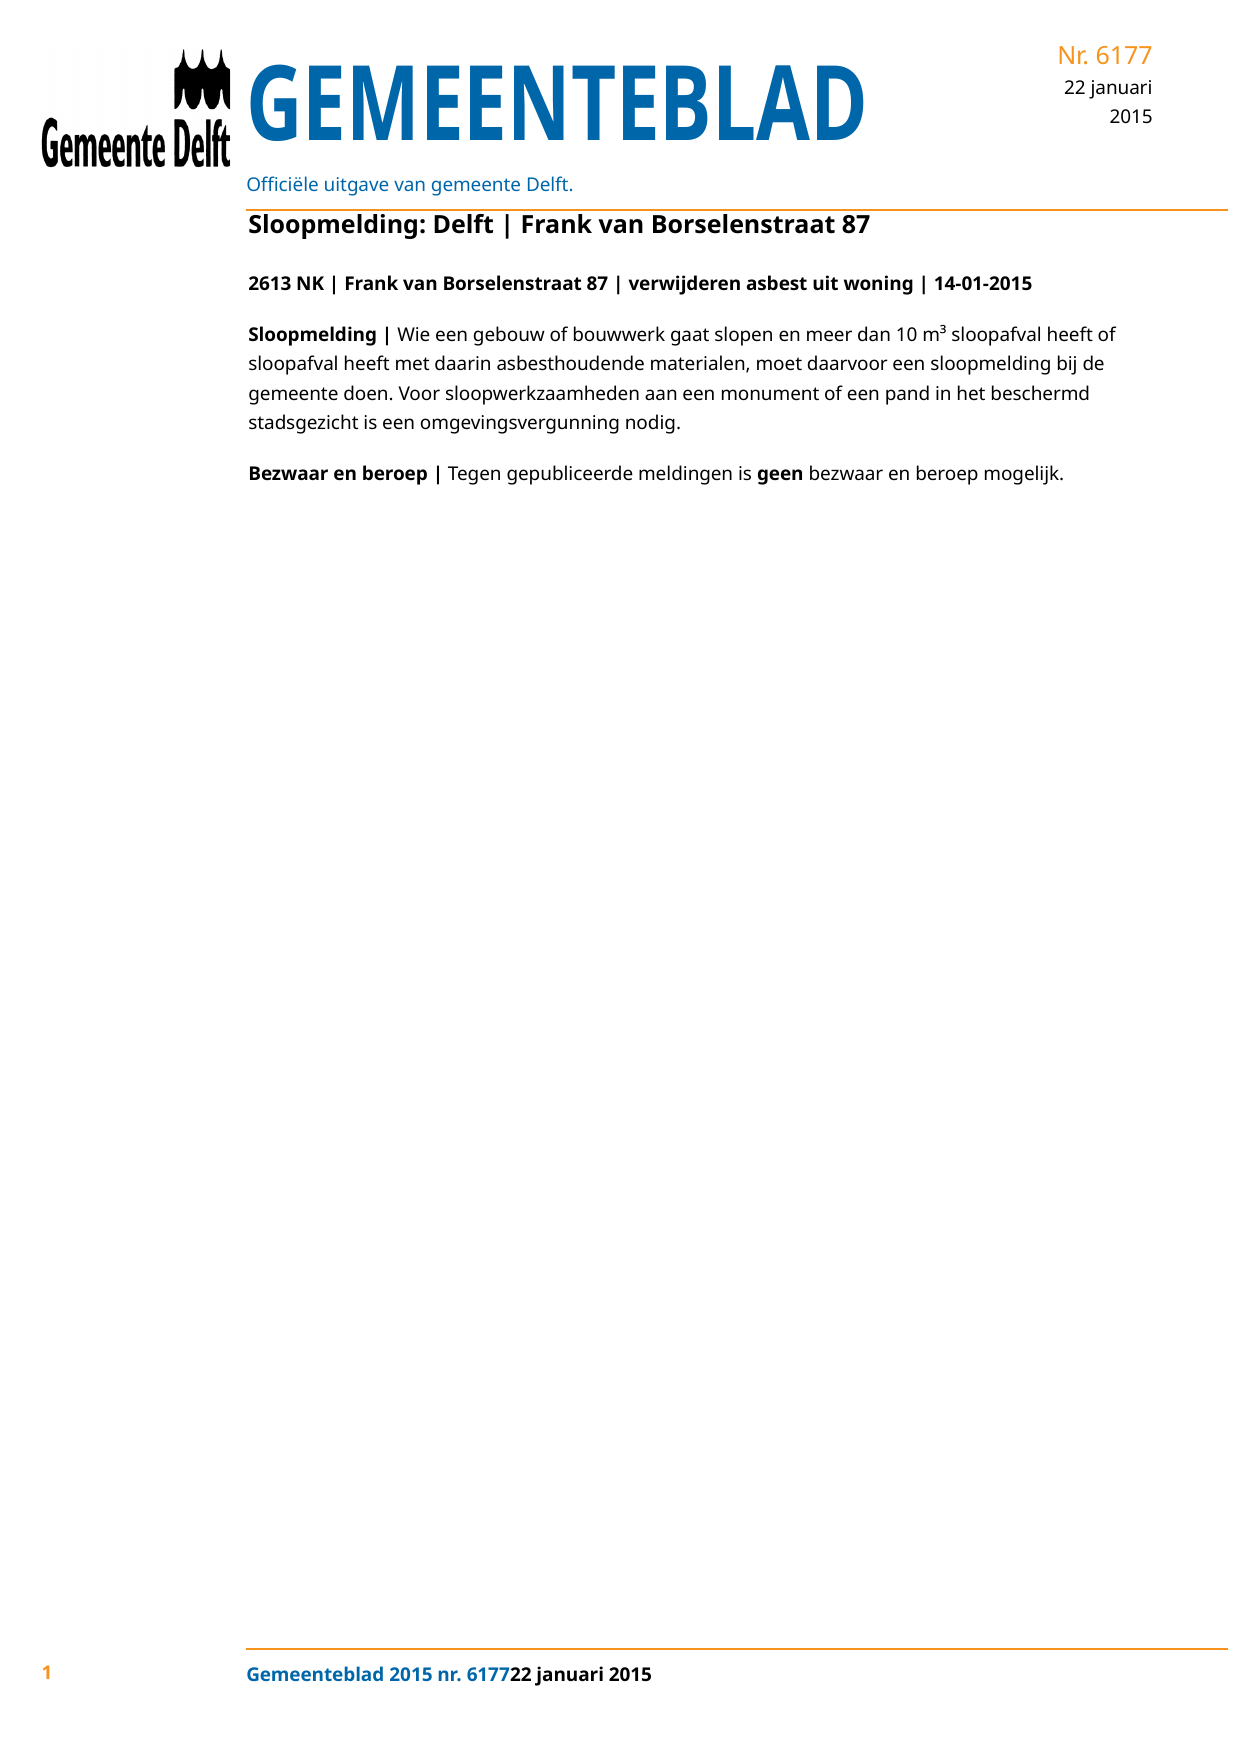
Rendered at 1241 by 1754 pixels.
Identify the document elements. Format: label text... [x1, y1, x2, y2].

text Bezwaar en beroep | Tegen gepubliceerde meldingen is geen bezwaar en beroep mogelijk. [248, 460, 1152, 486]
text Sloopmelding: Delft | Frank van Borselenstraat 87 [248, 211, 1152, 241]
text 2613 NK | Frank van Borselenstraat 87 | verwijderen asbest uit woning | 14-01-2015 [248, 270, 1152, 296]
picture [41, 47, 231, 172]
text Sloopmelding | Wie een gebouw of bouwwerk gaat slopen en meer dan 10 m³ sloopafval heeft of sloopafval heeft met daarin asbesthoudende materialen, moet daarvoor een sloopmelding bij de gemeente doen. Voor sloopwerkzaamheden aan een monument of een pand in het beschermd stadsgezicht is een omgevingsvergunning nodig. [248, 321, 1152, 435]
